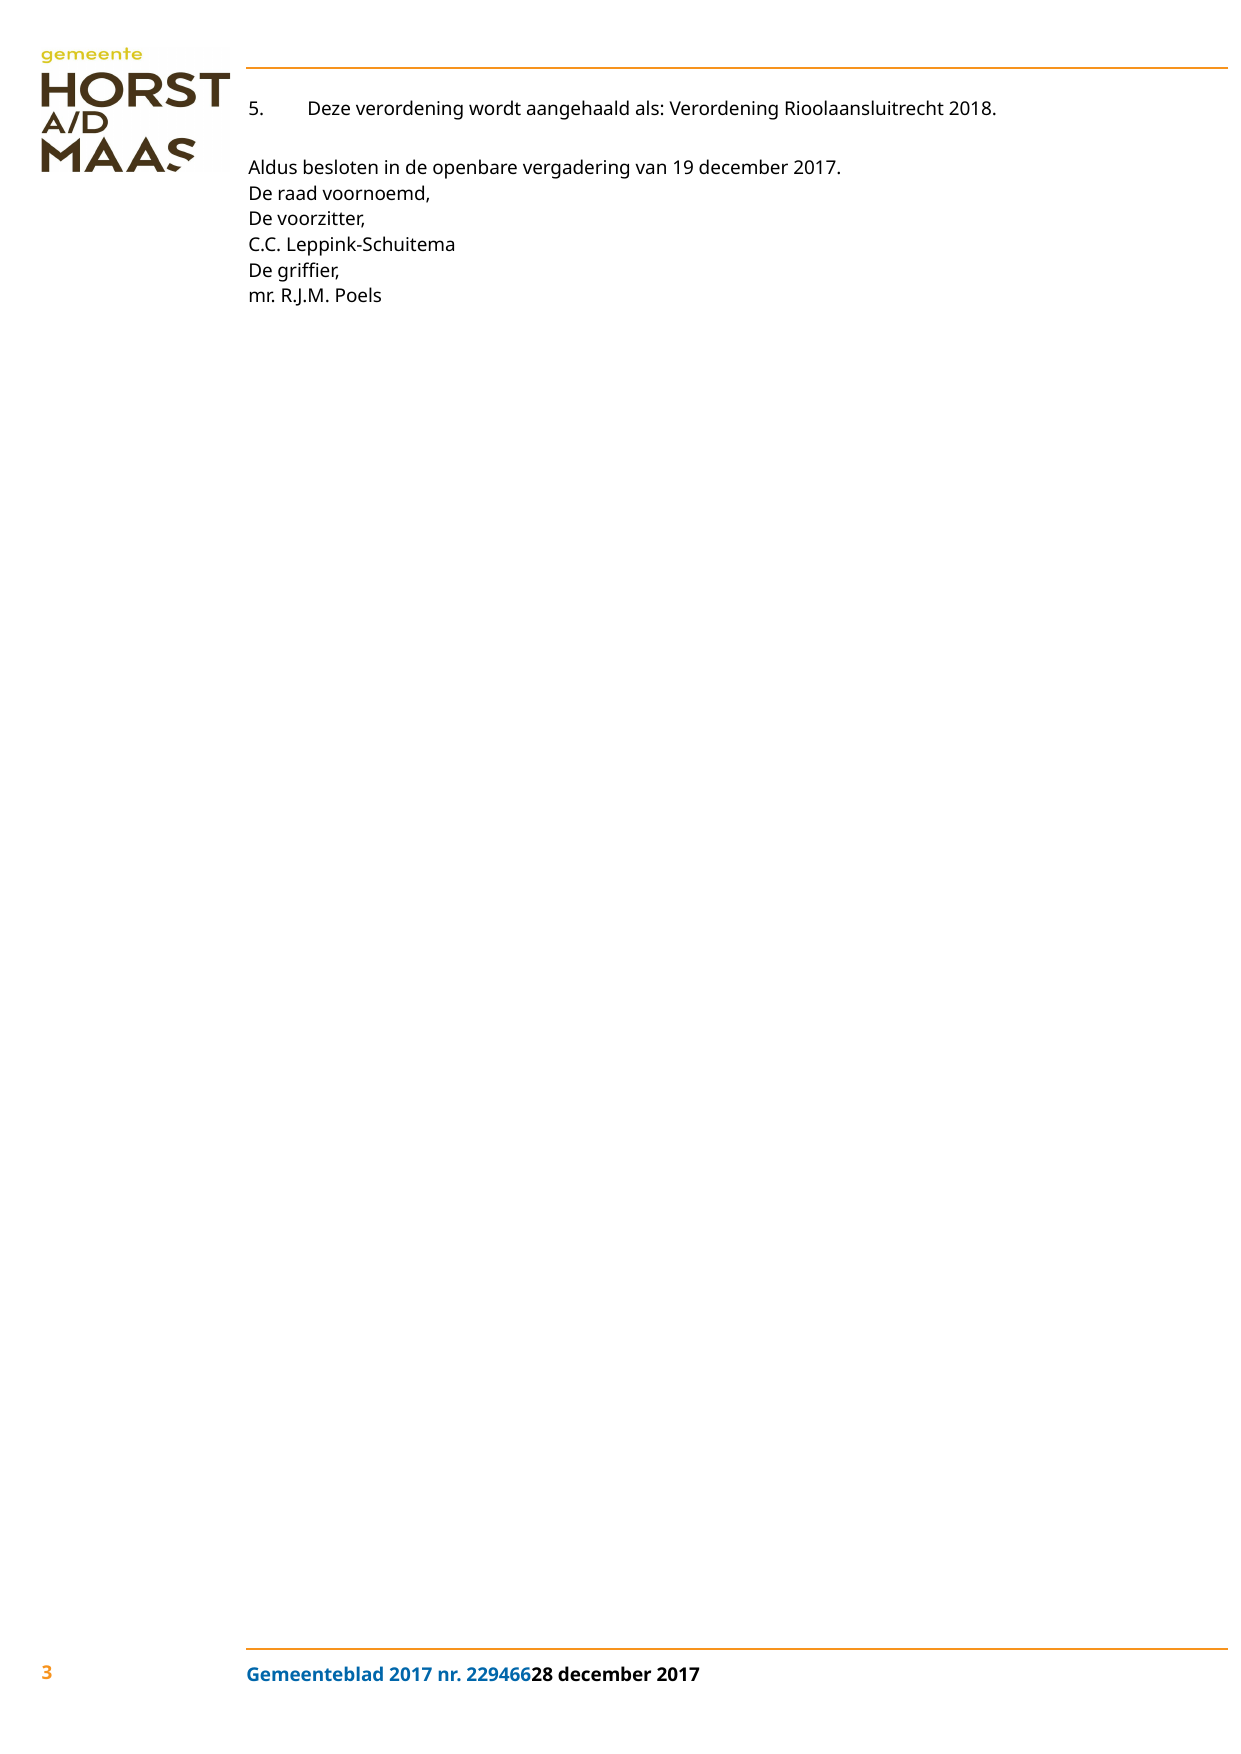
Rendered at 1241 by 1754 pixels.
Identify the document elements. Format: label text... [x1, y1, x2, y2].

text De griffier, [248, 257, 1152, 283]
text De raad voornoemd, [248, 180, 1152, 205]
text De voorzitter, [248, 205, 1152, 231]
text Aldus besloten in de openbare vergadering van 19 december 2017. [248, 154, 1152, 180]
list Deze verordening wordt aangehaald als: Verordening Rioolaansluitrecht 2018. [248, 95, 1152, 121]
text mr. R.J.M. Poels [248, 283, 1152, 308]
text C.C. Leppink-Schuitema [248, 231, 1152, 257]
picture [41, 47, 231, 172]
